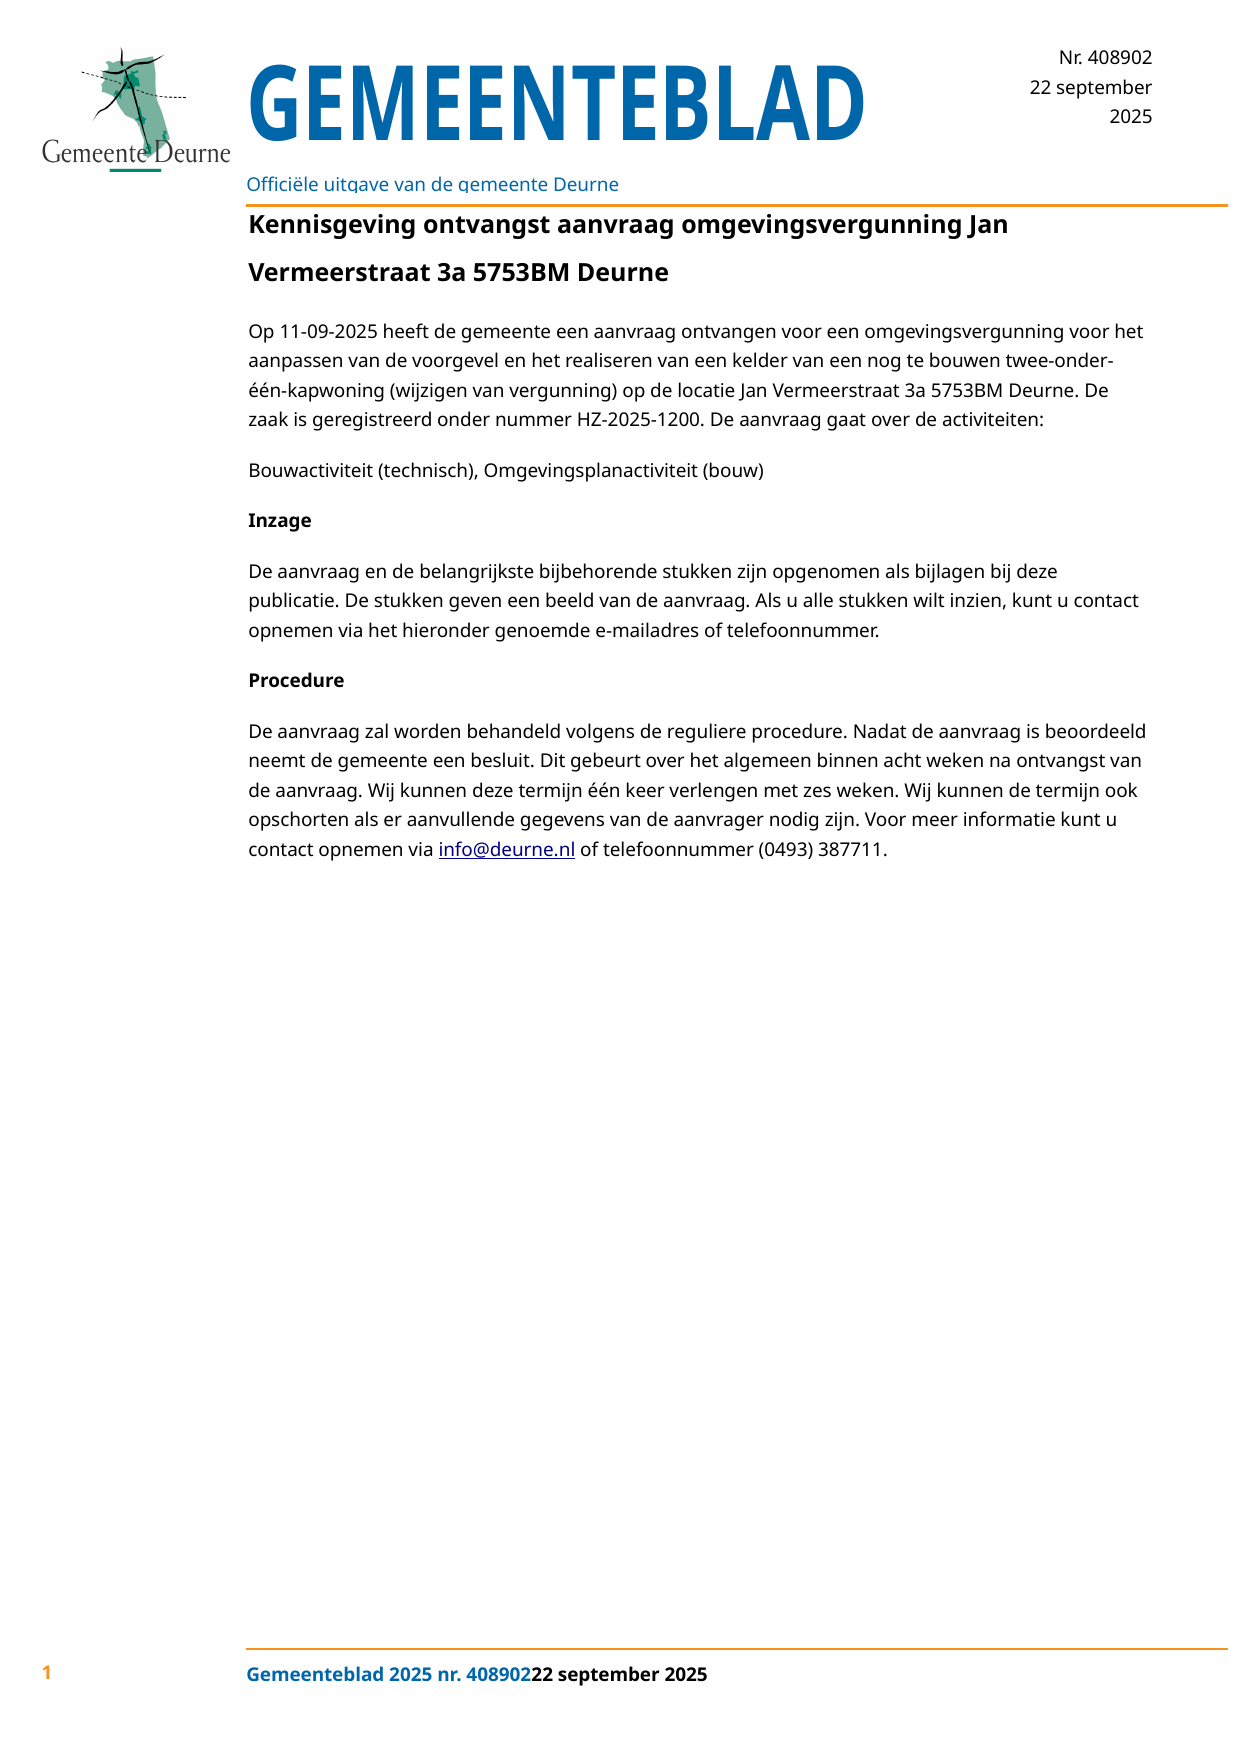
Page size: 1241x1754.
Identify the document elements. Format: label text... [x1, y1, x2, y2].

text Procedure [248, 667, 1152, 693]
text Op 11-09-2025 heeft de gemeente een aanvraag ontvangen voor een omgevingsvergunning voor het aanpassen van de voorgevel en het realiseren van een kelder van een nog te bouwen twee-onder-één-kapwoning (wijzigen van vergunning) op de locatie Jan Vermeerstraat 3a 5753BM Deurne. De zaak is geregistreerd onder nummer HZ-2025-1200. De aanvraag gaat over de activiteiten: [248, 318, 1152, 432]
text Bouwactiviteit (technisch), Omgevingsplanactiviteit (bouw) [248, 457, 1152, 483]
text De aanvraag en de belangrijkste bijbehorende stukken zijn opgenomen als bijlagen bij deze publicatie. De stukken geven een beeld van de aanvraag. Als u alle stukken wilt inzien, kunt u contact opnemen via het hieronder genoemde e-mailadres of telefoonnummer. [248, 558, 1152, 643]
text Inzage [248, 507, 1152, 533]
picture [41, 47, 231, 172]
text De aanvraag zal worden behandeld volgens de reguliere procedure. Nadat de aanvraag is beoordeeld neemt de gemeente een besluit. Dit gebeurt over het algemeen binnen acht weken na ontvangst van de aanvraag. Wij kunnen deze termijn één keer verlengen met zes weken. Wij kunnen de termijn ook opschorten als er aanvullende gegevens van de aanvrager nodig zijn. Voor meer informatie kunt u contact opnemen via info@deurne.nl of telefoonnummer (0493) 387711. [248, 718, 1152, 862]
text Kennisgeving ontvangst aanvraag omgevingsvergunning Jan Vermeerstraat 3a 5753BM Deurne [248, 207, 1152, 288]
